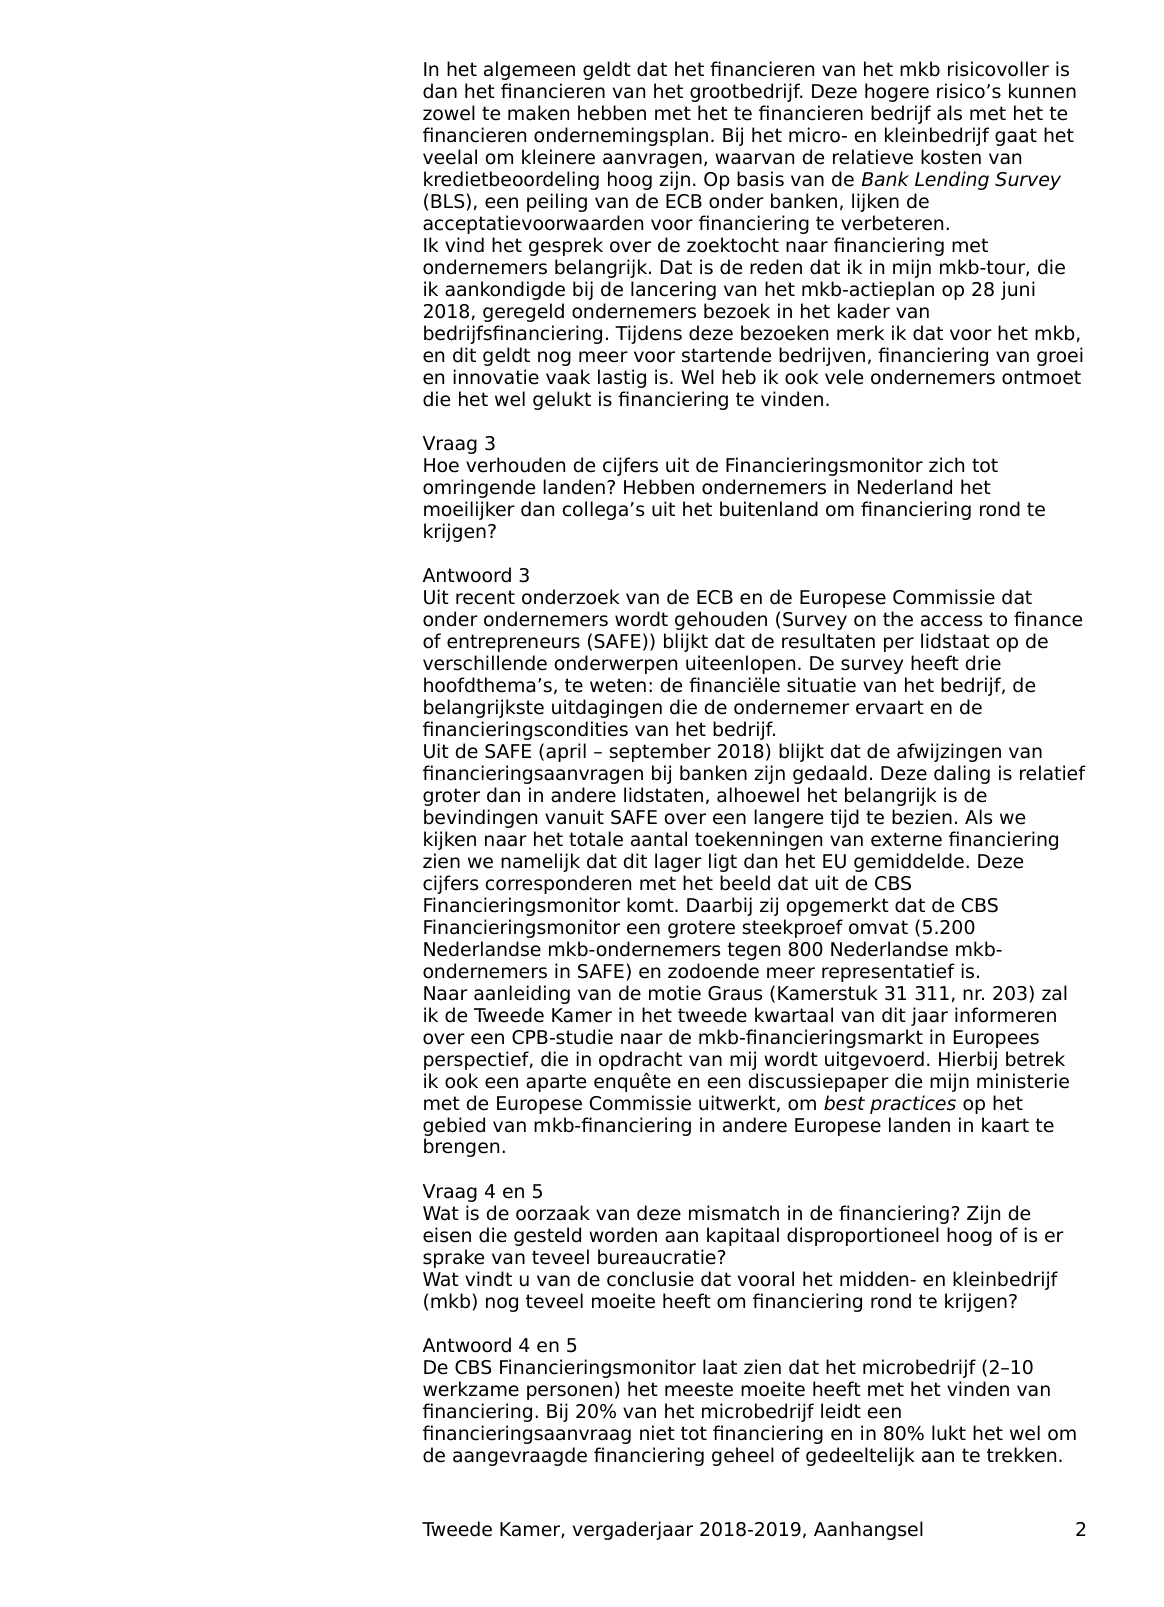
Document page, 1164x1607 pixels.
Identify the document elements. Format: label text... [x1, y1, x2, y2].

text Uit de SAFE (april – september 2018) blijkt dat de afwijzingen van financieringsaanvragen bij banken zijn gedaald. Deze daling is relatief groter dan in andere lidstaten, alhoewel het belangrijk is de bevindingen vanuit SAFE over een langere tijd te bezien. Als we kijken naar het totale aantal toekenningen van externe financiering zien we namelijk dat dit lager ligt dan het EU gemiddelde. Deze cijfers corresponderen met het beeld dat uit de CBS Financieringsmonitor komt. Daarbij zij opgemerkt dat de CBS Financieringsmonitor een grotere steekproef omvat (5.200 Nederlandse mkb-ondernemers tegen 800 Nederlandse mkb-ondernemers in SAFE) en zodoende meer representatief is. [422, 741, 1087, 983]
text Uit recent onderzoek van de ECB en de Europese Commissie dat onder ondernemers wordt gehouden (Survey on the access to finance of entrepreneurs (SAFE)) blijkt dat de resultaten per lidstaat op de verschillende onderwerpen uiteenlopen. De survey heeft drie hoofdthema’s, te weten: de financiële situatie van het bedrijf, de belangrijkste uitdagingen die de ondernemer ervaart en de financieringscondities van het bedrijf. [422, 587, 1087, 741]
text In het algemeen geldt dat het financieren van het mkb risicovoller is dan het financieren van het grootbedrijf. Deze hogere risico’s kunnen zowel te maken hebben met het te financieren bedrijf als met het te financieren ondernemingsplan. Bij het micro- en kleinbedrijf gaat het veelal om kleinere aanvragen, waarvan de relatieve kosten van kredietbeoordeling hoog zijn. Op basis van de Bank Lending Survey (BLS), een peiling van de ECB onder banken, lijken de acceptatievoorwaarden voor financiering te verbeteren. [422, 59, 1087, 235]
text De CBS Financieringsmonitor laat zien dat het microbedrijf (2–10 werkzame personen) het meeste moeite heeft met het vinden van financiering. Bij 20% van het microbedrijf leidt een financieringsaanvraag niet tot financiering en in 80% lukt het wel om de aangevraagde financiering geheel of gedeeltelijk aan te trekken. [422, 1357, 1087, 1467]
text Wat vindt u van de conclusie dat vooral het midden- en kleinbedrijf (mkb) nog teveel moeite heeft om financiering rond te krijgen? [422, 1268, 1087, 1312]
text Wat is de oorzaak van deze mismatch in de financiering? Zijn de eisen die gesteld worden aan kapitaal disproportioneel hoog of is er sprake van teveel bureaucratie? [422, 1203, 1087, 1268]
text Vraag 3 [422, 433, 1087, 455]
text Vraag 4 en 5 [422, 1181, 1087, 1203]
text Antwoord 3 [422, 565, 1087, 587]
text Naar aanleiding van de motie Graus (Kamerstuk 31 311, nr. 203) zal ik de Tweede Kamer in het tweede kwartaal van dit jaar informeren over een CPB-studie naar de mkb-financieringsmarkt in Europees perspectief, die in opdracht van mij wordt uitgevoerd. Hierbij betrek ik ook een aparte enquête en een discussiepaper die mijn ministerie met de Europese Commissie uitwerkt, om best practices op het gebied van mkb-financiering in andere Europese landen in kaart te brengen. [422, 983, 1087, 1158]
text Hoe verhouden de cijfers uit de Financieringsmonitor zich tot omringende landen? Hebben ondernemers in Nederland het moeilijker dan collega’s uit het buitenland om financiering rond te krijgen? [422, 455, 1087, 543]
text Ik vind het gesprek over de zoektocht naar financiering met ondernemers belangrijk. Dat is de reden dat ik in mijn mkb-tour, die ik aankondigde bij de lancering van het mkb-actieplan op 28 juni 2018, geregeld ondernemers bezoek in het kader van bedrijfsfinanciering. Tijdens deze bezoeken merk ik dat voor het mkb, en dit geldt nog meer voor startende bedrijven, financiering van groei en innovatie vaak lastig is. Wel heb ik ook vele ondernemers ontmoet die het wel gelukt is financiering te vinden. [422, 235, 1087, 411]
text Antwoord 4 en 5 [422, 1335, 1087, 1357]
